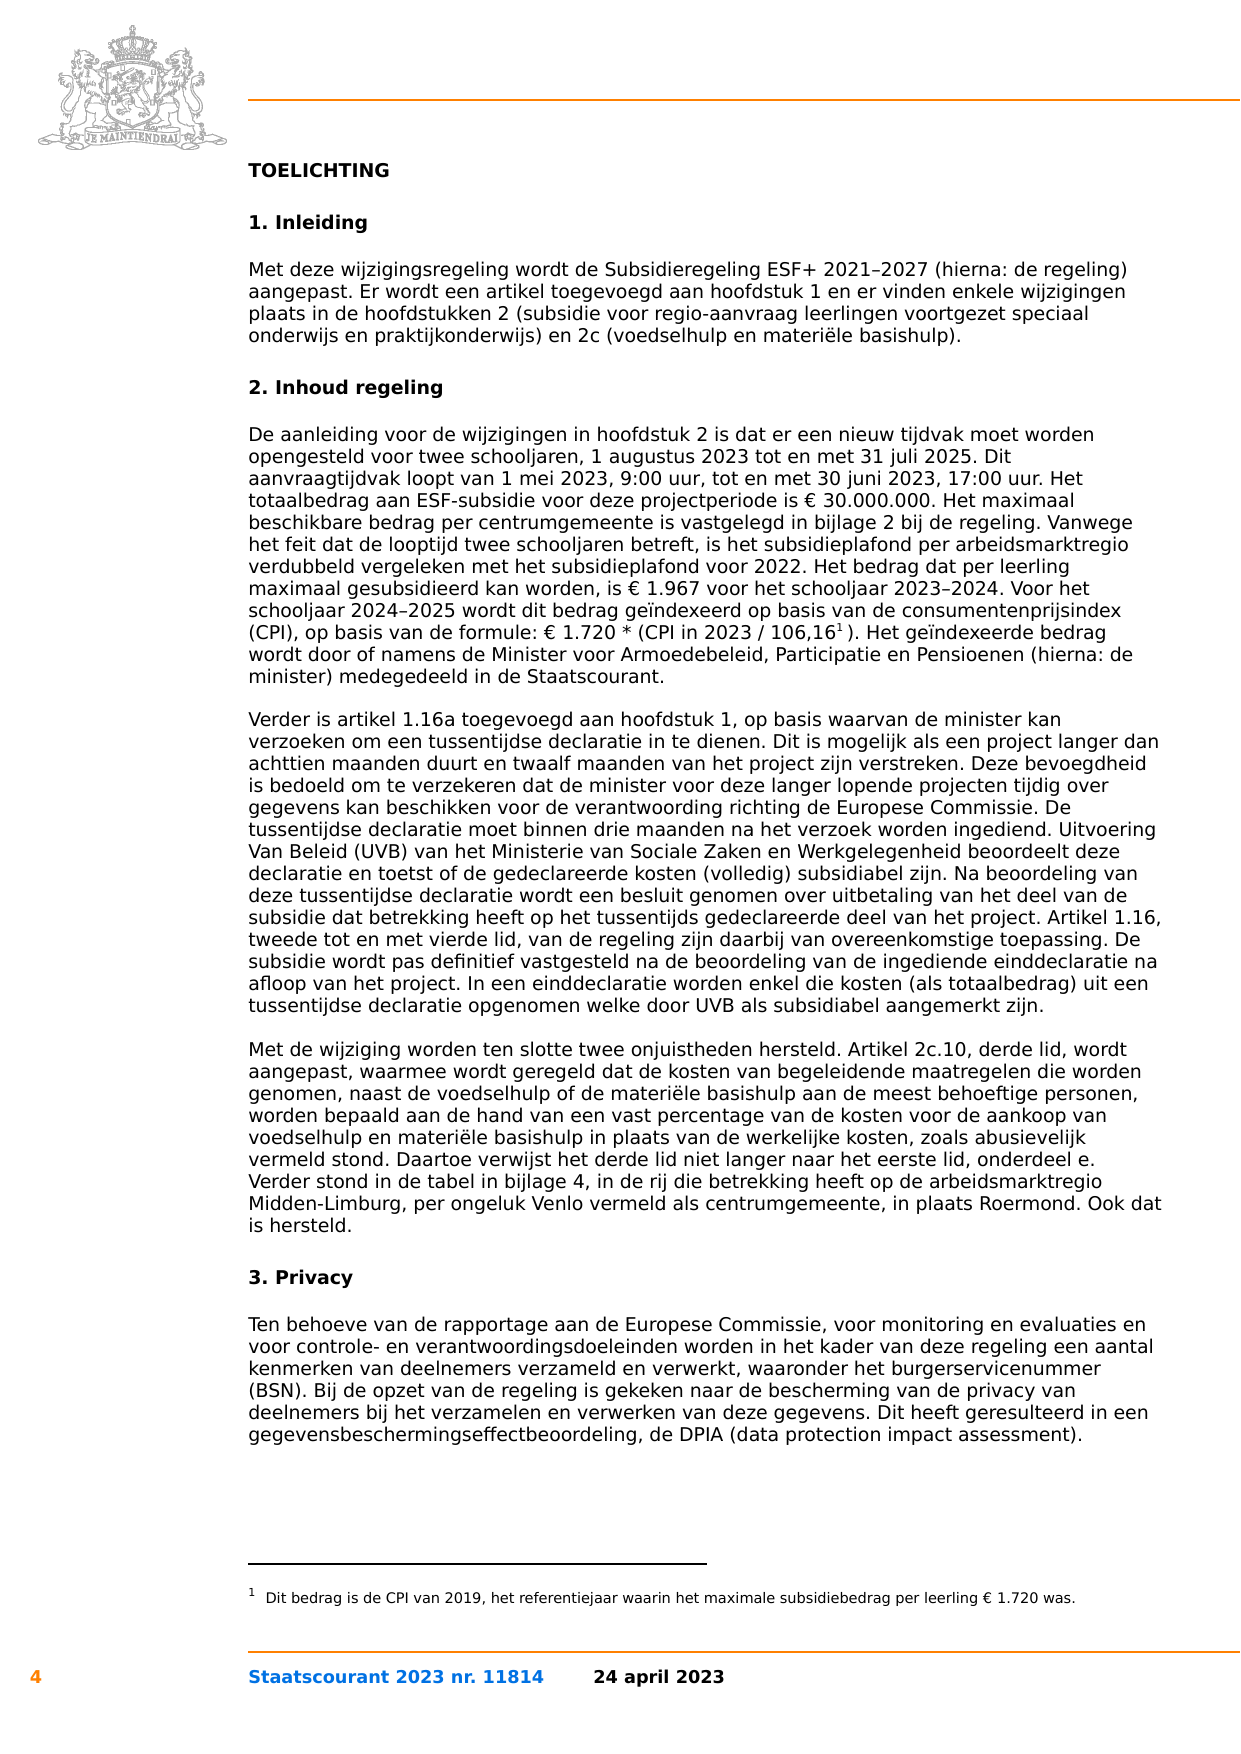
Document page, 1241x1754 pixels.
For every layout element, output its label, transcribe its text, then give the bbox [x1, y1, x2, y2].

text De aanleiding voor de wijzigingen in hoofdstuk 2 is dat er een nieuw tijdvak moet worden opengesteld voor twee schooljaren, 1 augustus 2023 tot en met 31 juli 2025. Dit aanvraagtijdvak loopt van 1 mei 2023, 9:00 uur, tot en met 30 juni 2023, 17:00 uur. Het totaalbedrag aan ESF-subsidie voor deze projectperiode is € 30.000.000. Het maximaal beschikbare bedrag per centrumgemeente is vastgelegd in bijlage 2 bij de regeling. Vanwege het feit dat de looptijd twee schooljaren betreft, is het subsidieplafond per arbeidsmarktregio verdubbeld vergeleken met het subsidieplafond voor 2022. Het bedrag dat per leerling maximaal gesubsidieerd kan worden, is € 1.967 voor het schooljaar 2023–2024. Voor het schooljaar 2024–2025 wordt dit bedrag geïndexeerd op basis van de consumentenprijsindex (CPI), op basis van de formule: € 1.720 * (CPI in 2023 / 106,16). Het geïndexeerde bedrag wordt door of namens de Minister voor Armoedebeleid, Participatie en Pensioenen (hierna: de minister) medegedeeld in de Staatscourant. [248, 424, 1163, 687]
text Ten behoeve van de rapportage aan de Europese Commissie, voor monitoring en evaluaties en voor controle- en verantwoordingsdoeleinden worden in het kader van deze regeling een aantal kenmerken van deelnemers verzameld en verwerkt, waaronder het burgerservicenummer (BSN). Bij de opzet van de regeling is gekeken naar de bescherming van de privacy van deelnemers bij het verzamelen en verwerken van deze gegevens. Dit heeft geresulteerd in een gegevensbeschermingseffectbeoordeling, de DPIA (data protection impact assessment). [248, 1314, 1163, 1446]
subtitle TOELICHTING [248, 160, 1163, 182]
subtitle 2. Inhoud regeling [248, 377, 1163, 399]
subtitle 1. Inleiding [248, 212, 1163, 234]
picture [38, 25, 227, 150]
text Met deze wijzigingsregeling wordt de Subsidieregeling ESF+ 2021–2027 (hierna: de regeling) aangepast. Er wordt een artikel toegevoegd aan hoofdstuk 1 en er vinden enkele wijzigingen plaats in de hoofdstukken 2 (subsidie voor regio-aanvraag leerlingen voortgezet speciaal onderwijs en praktijkonderwijs) en 2c (voedselhulp en materiële basishulp). [248, 259, 1163, 347]
text Dit bedrag is de CPI van 2019, het referentiejaar waarin het maximale subsidiebedrag per leerling € 1.720 was. [248, 1586, 1163, 1608]
text Verder is artikel 1.16a toegevoegd aan hoofdstuk 1, op basis waarvan de minister kan verzoeken om een tussentijdse declaratie in te dienen. Dit is mogelijk als een project langer dan achttien maanden duurt en twaalf maanden van het project zijn verstreken. Deze bevoegdheid is bedoeld om te verzekeren dat de minister voor deze langer lopende projecten tijdig over gegevens kan beschikken voor de verantwoording richting de Europese Commissie. De tussentijdse declaratie moet binnen drie maanden na het verzoek worden ingediend. Uitvoering Van Beleid (UVB) van het Ministerie van Sociale Zaken en Werkgelegenheid beoordeelt deze declaratie en toetst of de gedeclareerde kosten (volledig) subsidiabel zijn. Na beoordeling van deze tussentijdse declaratie wordt een besluit genomen over uitbetaling van het deel van de subsidie dat betrekking heeft op het tussentijds gedeclareerde deel van het project. Artikel 1.16, tweede tot en met vierde lid, van de regeling zijn daarbij van overeenkomstige toepassing. De subsidie wordt pas definitief vastgesteld na de beoordeling van de ingediende einddeclaratie na afloop van het project. In een einddeclaratie worden enkel die kosten (als totaalbedrag) uit een tussentijdse declaratie opgenomen welke door UVB als subsidiabel aangemerkt zijn. [248, 709, 1163, 1017]
text Met de wijziging worden ten slotte twee onjuistheden hersteld. Artikel 2c.10, derde lid, wordt aangepast, waarmee wordt geregeld dat de kosten van begeleidende maatregelen die worden genomen, naast de voedselhulp of de materiële basishulp aan de meest behoeftige personen, worden bepaald aan de hand van een vast percentage van de kosten voor de aankoop van voedselhulp en materiële basishulp in plaats van de werkelijke kosten, zoals abusievelijk vermeld stond. Daartoe verwijst het derde lid niet langer naar het eerste lid, onderdeel e. Verder stond in de tabel in bijlage 4, in de rij die betrekking heeft op de arbeidsmarktregio Midden-Limburg, per ongeluk Venlo vermeld als centrumgemeente, in plaats Roermond. Ook dat is hersteld. [248, 1039, 1163, 1237]
subtitle 3. Privacy [248, 1267, 1163, 1289]
